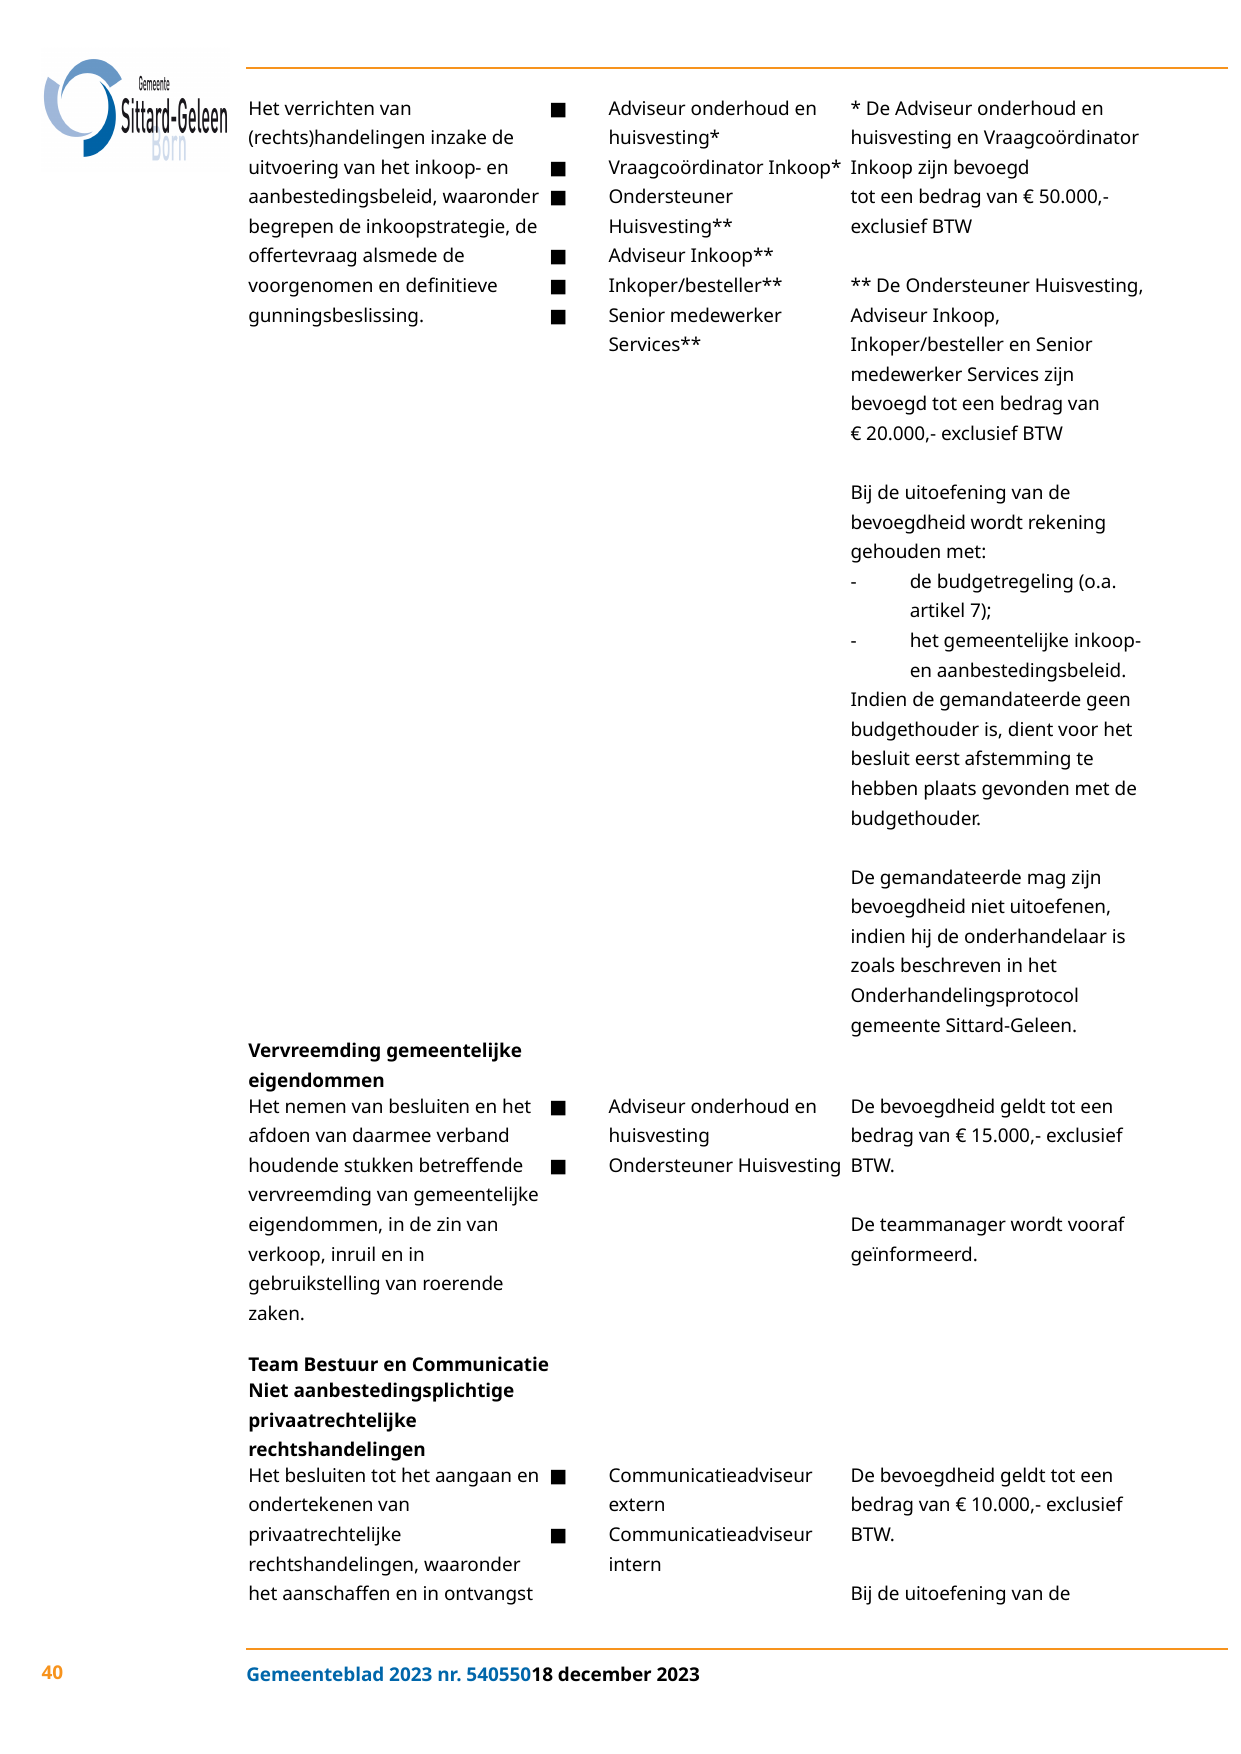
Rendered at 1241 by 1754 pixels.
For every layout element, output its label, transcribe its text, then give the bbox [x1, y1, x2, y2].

table_cell [549, 1351, 850, 1377]
table_cell [850, 1377, 1152, 1462]
table_cell * De Adviseur onderhoud en huisvesting en Vraagcoördinator Inkoop zijn bevoegd tot een bedrag van € 50.000,- exclusief BTW ** De Ondersteuner Huisvesting, Adviseur Inkoop, Inkoper/besteller en Senior medewerker Services zijn bevoegd tot een bedrag van € 20.000,- exclusief BTW Bij de uitoefening van de bevoegdheid wordt rekening gehouden met: de budgetregeling (o.a. artikel 7); het gemeentelijke inkoop- en aanbestedingsbeleid. Indien de gemandateerde geen budgethouder is, dient voor het besluit eerst afstemming te hebben plaats gevonden met de budgethouder. De gemandateerde mag zijn bevoegdheid niet uitoefenen, indien hij de onderhandelaar is zoals beschreven in het Onderhandelingsprotocol gemeente Sittard-Geleen. [850, 95, 1152, 1038]
table_cell Adviseur onderhoud en huisvesting* Vraagcoördinator Inkoop* Ondersteuner Huisvesting** Adviseur Inkoop** Inkoper/besteller** Senior medewerker Services** [549, 95, 850, 1038]
table_cell Het nemen van besluiten en het afdoen van daarmee verband houdende stukken betreffende vervreemding van gemeentelijke eigendommen, in de zin van verkoop, inruil en in gebruikstelling van roerende zaken. [248, 1093, 549, 1326]
table_cell [850, 1038, 1152, 1093]
table_cell Niet aanbestedingsplichtige privaatrechtelijke rechtshandelingen [248, 1377, 549, 1462]
table_cell [850, 1326, 1152, 1351]
table_cell Het verrichten van (rechts)handelingen inzake de uitvoering van het inkoop- en aanbestedingsbeleid, waaronder begrepen de inkoopstrategie, de offertevraag alsmede de voorgenomen en definitieve gunningsbeslissing. [248, 95, 549, 1038]
table_cell Communicatieadviseur extern Communicatieadviseur intern [549, 1462, 850, 1606]
table_cell [549, 1038, 850, 1093]
table_cell Het besluiten tot het aangaan en ondertekenen van privaatrechtelijke rechtshandelingen, waaronder het aanschaffen en in ontvangst [248, 1462, 549, 1606]
table_cell De bevoegdheid geldt tot een bedrag van € 10.000,- exclusief BTW. Bij de uitoefening van de [850, 1462, 1152, 1606]
table_cell Vervreemding gemeentelijke eigendommen [248, 1038, 549, 1093]
table_cell Team Bestuur en Communicatie [248, 1351, 549, 1377]
table_cell [850, 1351, 1152, 1377]
table_cell De bevoegdheid geldt tot een bedrag van € 15.000,- exclusief BTW. De teammanager wordt vooraf geïnformeerd. [850, 1093, 1152, 1326]
table_cell Adviseur onderhoud en huisvesting Ondersteuner Huisvesting [549, 1093, 850, 1326]
table_cell [549, 1377, 850, 1462]
picture [41, 47, 231, 172]
table_cell [549, 1326, 850, 1351]
table_cell [248, 1326, 549, 1351]
